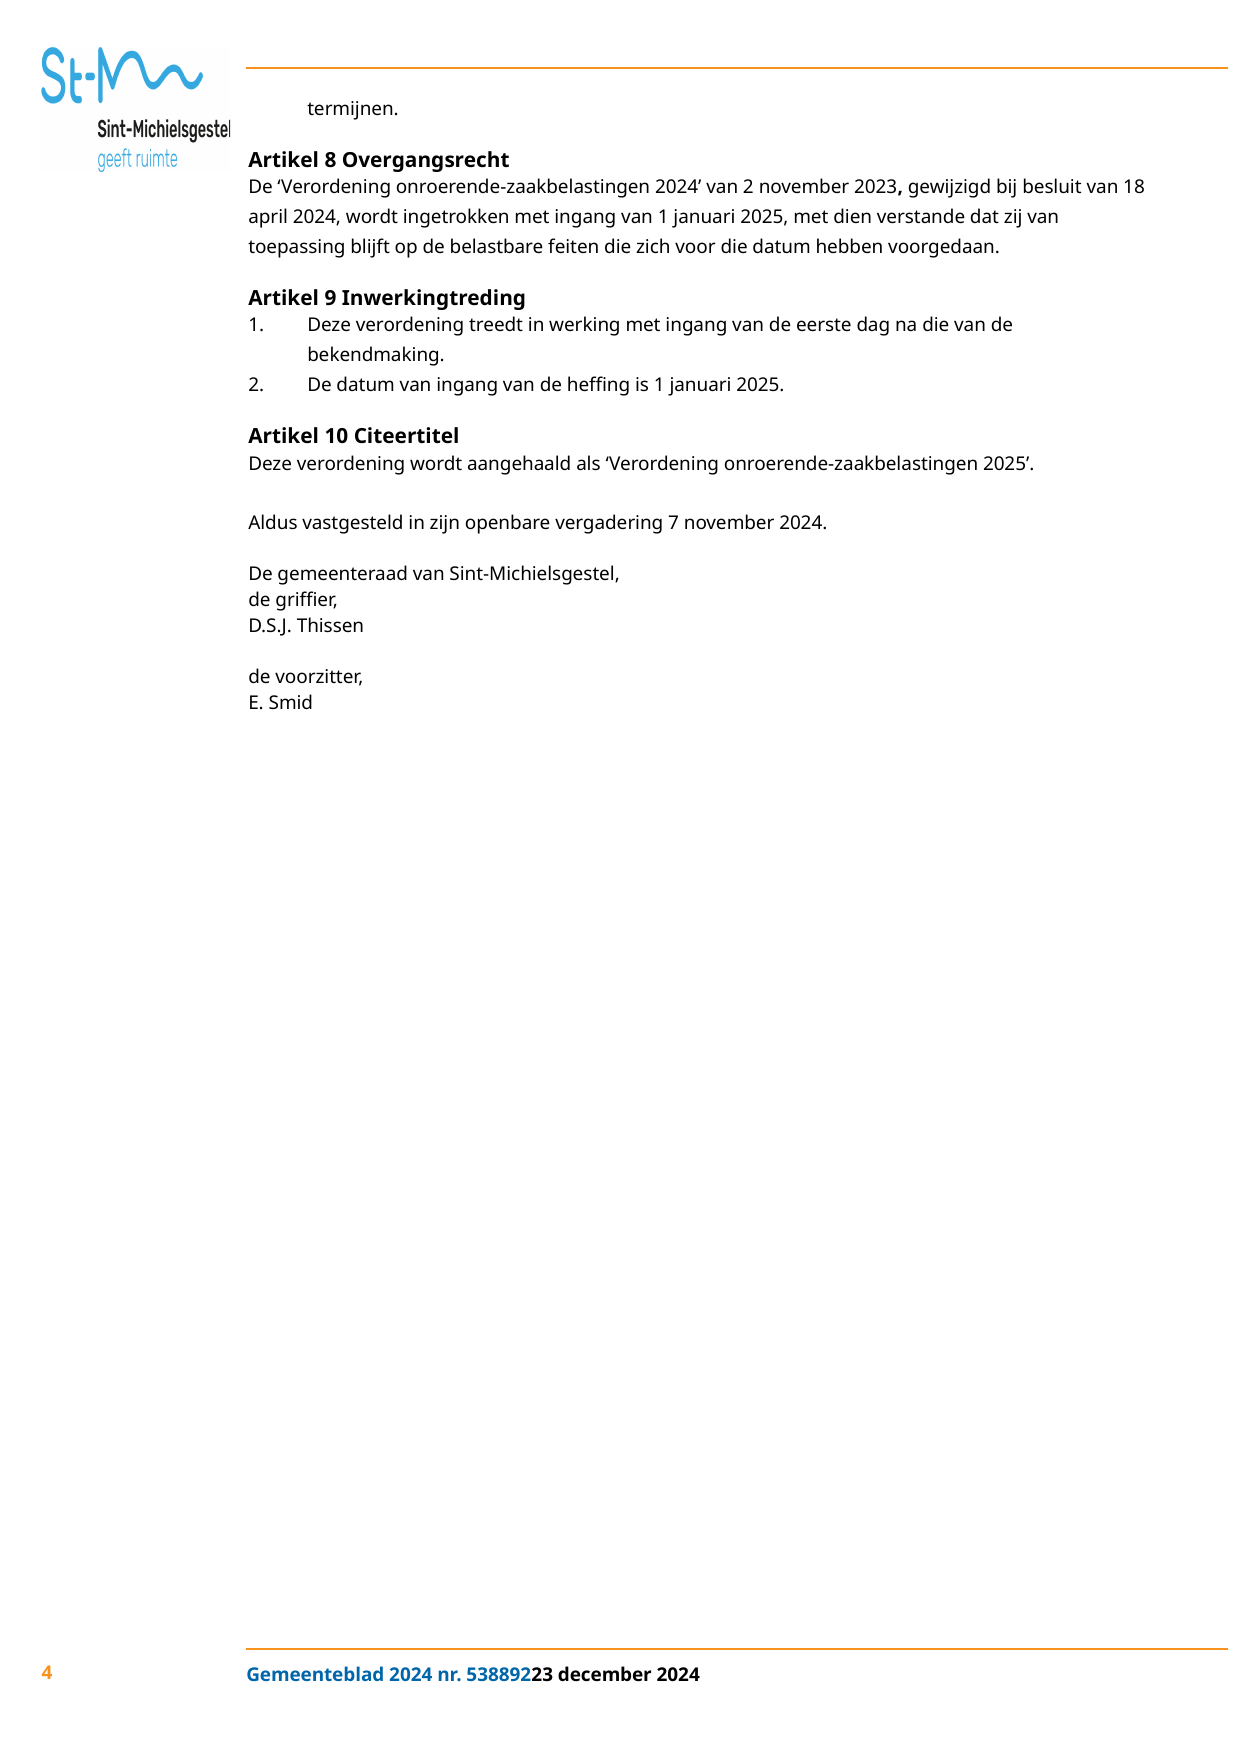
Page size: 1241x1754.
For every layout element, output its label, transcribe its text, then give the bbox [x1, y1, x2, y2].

text Aldus vastgesteld in zijn openbare vergadering 7 november 2024. [248, 509, 1152, 534]
text de voorzitter, [248, 663, 1152, 689]
text Artikel 8 Overgangsrecht [248, 145, 1152, 174]
text D.S.J. Thissen [248, 612, 1152, 637]
text Deze verordening wordt aangehaald als ‘Verordening onroerende-zaakbelastingen 2025’. [248, 450, 1152, 475]
text de griffier, [248, 586, 1152, 612]
list termijnen. [248, 95, 1152, 121]
text E. Smid [248, 689, 1152, 715]
text De gemeenteraad van Sint-Michielsgestel, [248, 560, 1152, 586]
list Deze verordening treedt in werking met ingang van de eerste dag na die van de bekendmaking. [248, 312, 1152, 367]
text Artikel 9 Inwerkingtreding [248, 283, 1152, 312]
text Artikel 10 Citeertitel [248, 421, 1152, 450]
picture [41, 47, 231, 172]
text De ‘Verordening onroerende-zaakbelastingen 2024’ van 2 november 2023, gewijzigd bij besluit van 18 april 2024, wordt ingetrokken met ingang van 1 januari 2025, met dien verstande dat zij van toepassing blijft op de belastbare feiten die zich voor die datum hebben voorgedaan. [248, 174, 1152, 258]
list De datum van ingang van de heffing is 1 januari 2025. [248, 371, 1152, 397]
